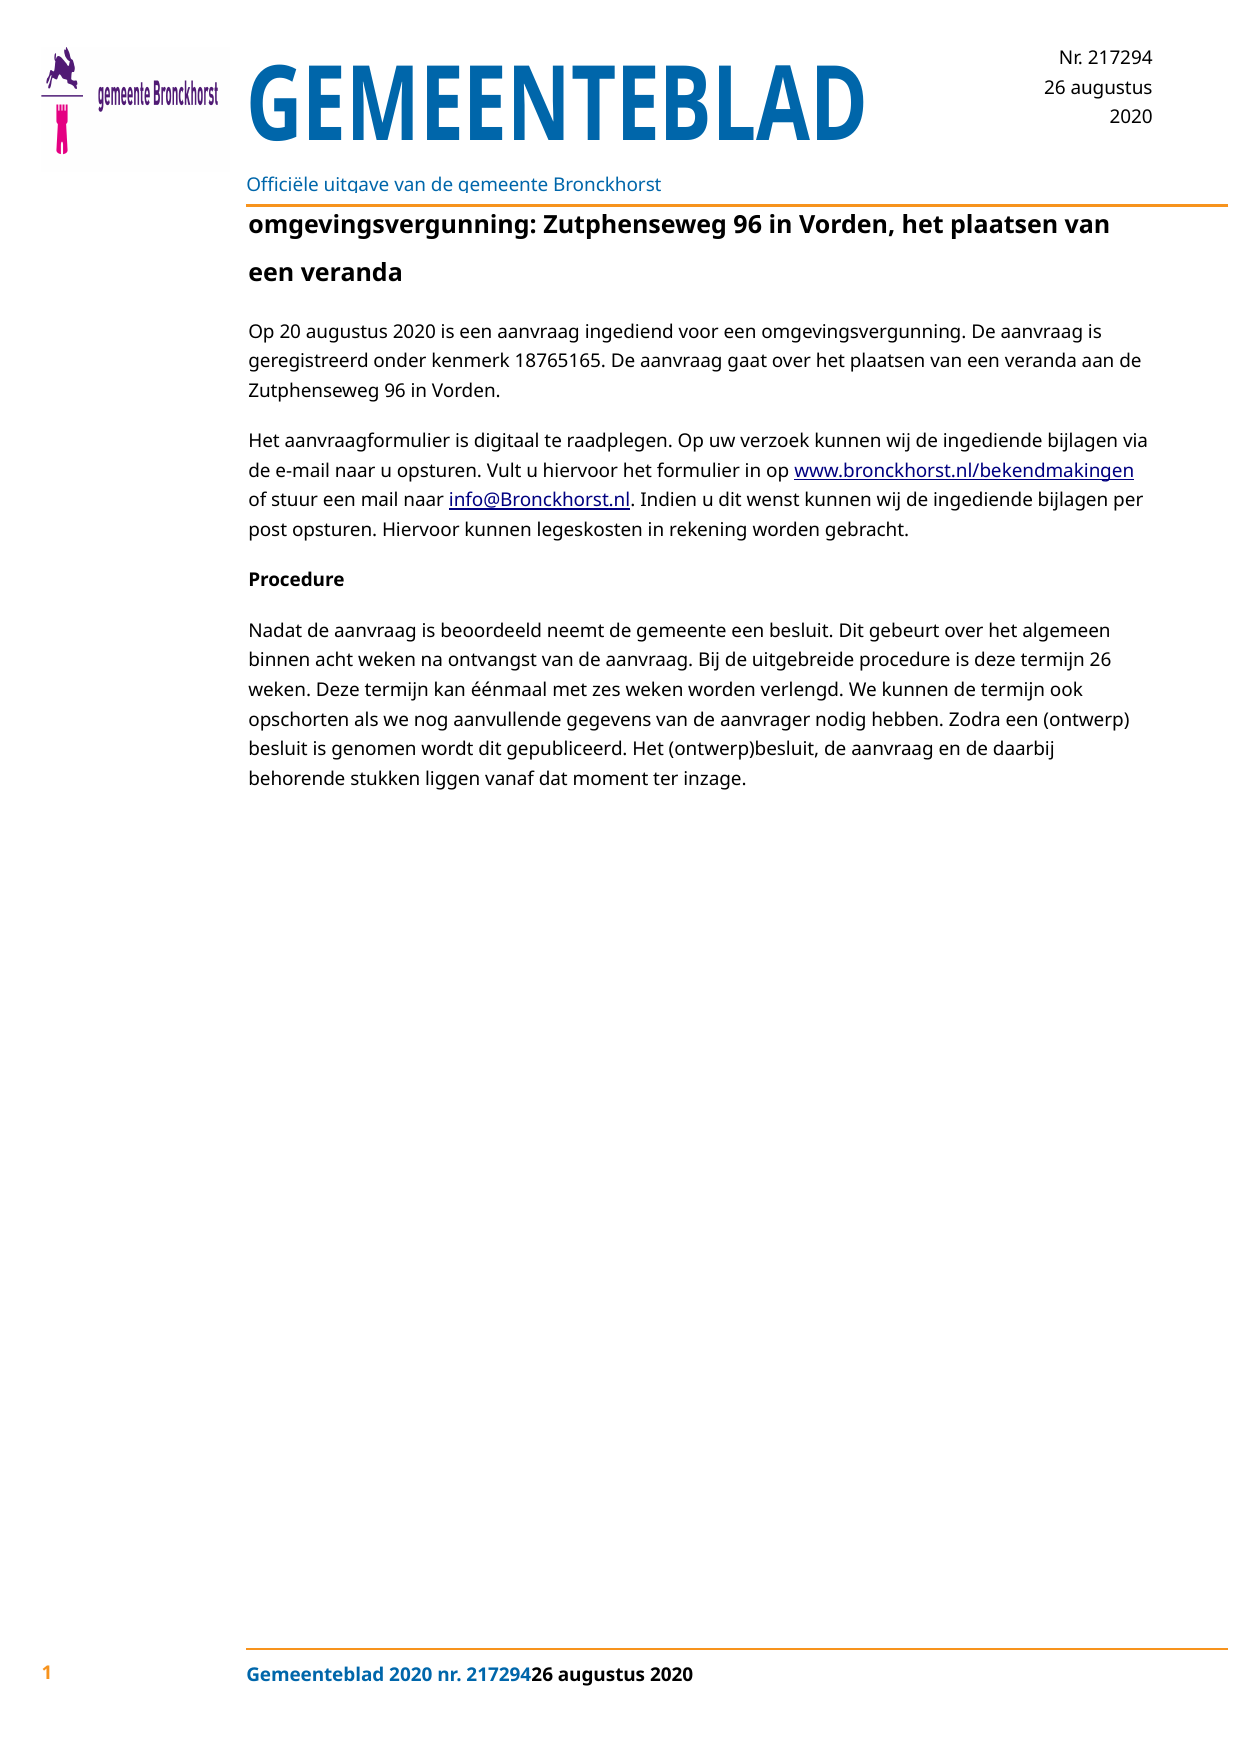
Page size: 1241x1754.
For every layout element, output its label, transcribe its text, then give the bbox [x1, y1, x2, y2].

text omgevingsvergunning: Zutphenseweg 96 in Vorden, het plaatsen van een veranda [248, 207, 1152, 288]
picture [41, 47, 231, 172]
text Procedure [248, 567, 1152, 592]
text Op 20 augustus 2020 is een aanvraag ingediend voor een omgevingsvergunning. De aanvraag is geregistreerd onder kenmerk 18765165. De aanvraag gaat over het plaatsen van een veranda aan de Zutphenseweg 96 in Vorden. [248, 318, 1152, 403]
text Nadat de aanvraag is beoordeeld neemt de gemeente een besluit. Dit gebeurt over het algemeen binnen acht weken na ontvangst van de aanvraag. Bij de uitgebreide procedure is deze termijn 26 weken. Deze termijn kan éénmaal met zes weken worden verlengd. We kunnen de termijn ook opschorten als we nog aanvullende gegevens van de aanvrager nodig hebben. Zodra een (ontwerp) besluit is genomen wordt dit gepubliceerd. Het (ontwerp)besluit, de aanvraag en de daarbij behorende stukken liggen vanaf dat moment ter inzage. [248, 617, 1152, 791]
text Het aanvraagformulier is digitaal te raadplegen. Op uw verzoek kunnen wij de ingediende bijlagen via de e-mail naar u opsturen. Vult u hiervoor het formulier in op www.bronckhorst.nl/bekendmakingen of stuur een mail naar info@Bronckhorst.nl. Indien u dit wenst kunnen wij de ingediende bijlagen per post opsturen. Hiervoor kunnen legeskosten in rekening worden gebracht. [248, 427, 1152, 542]
